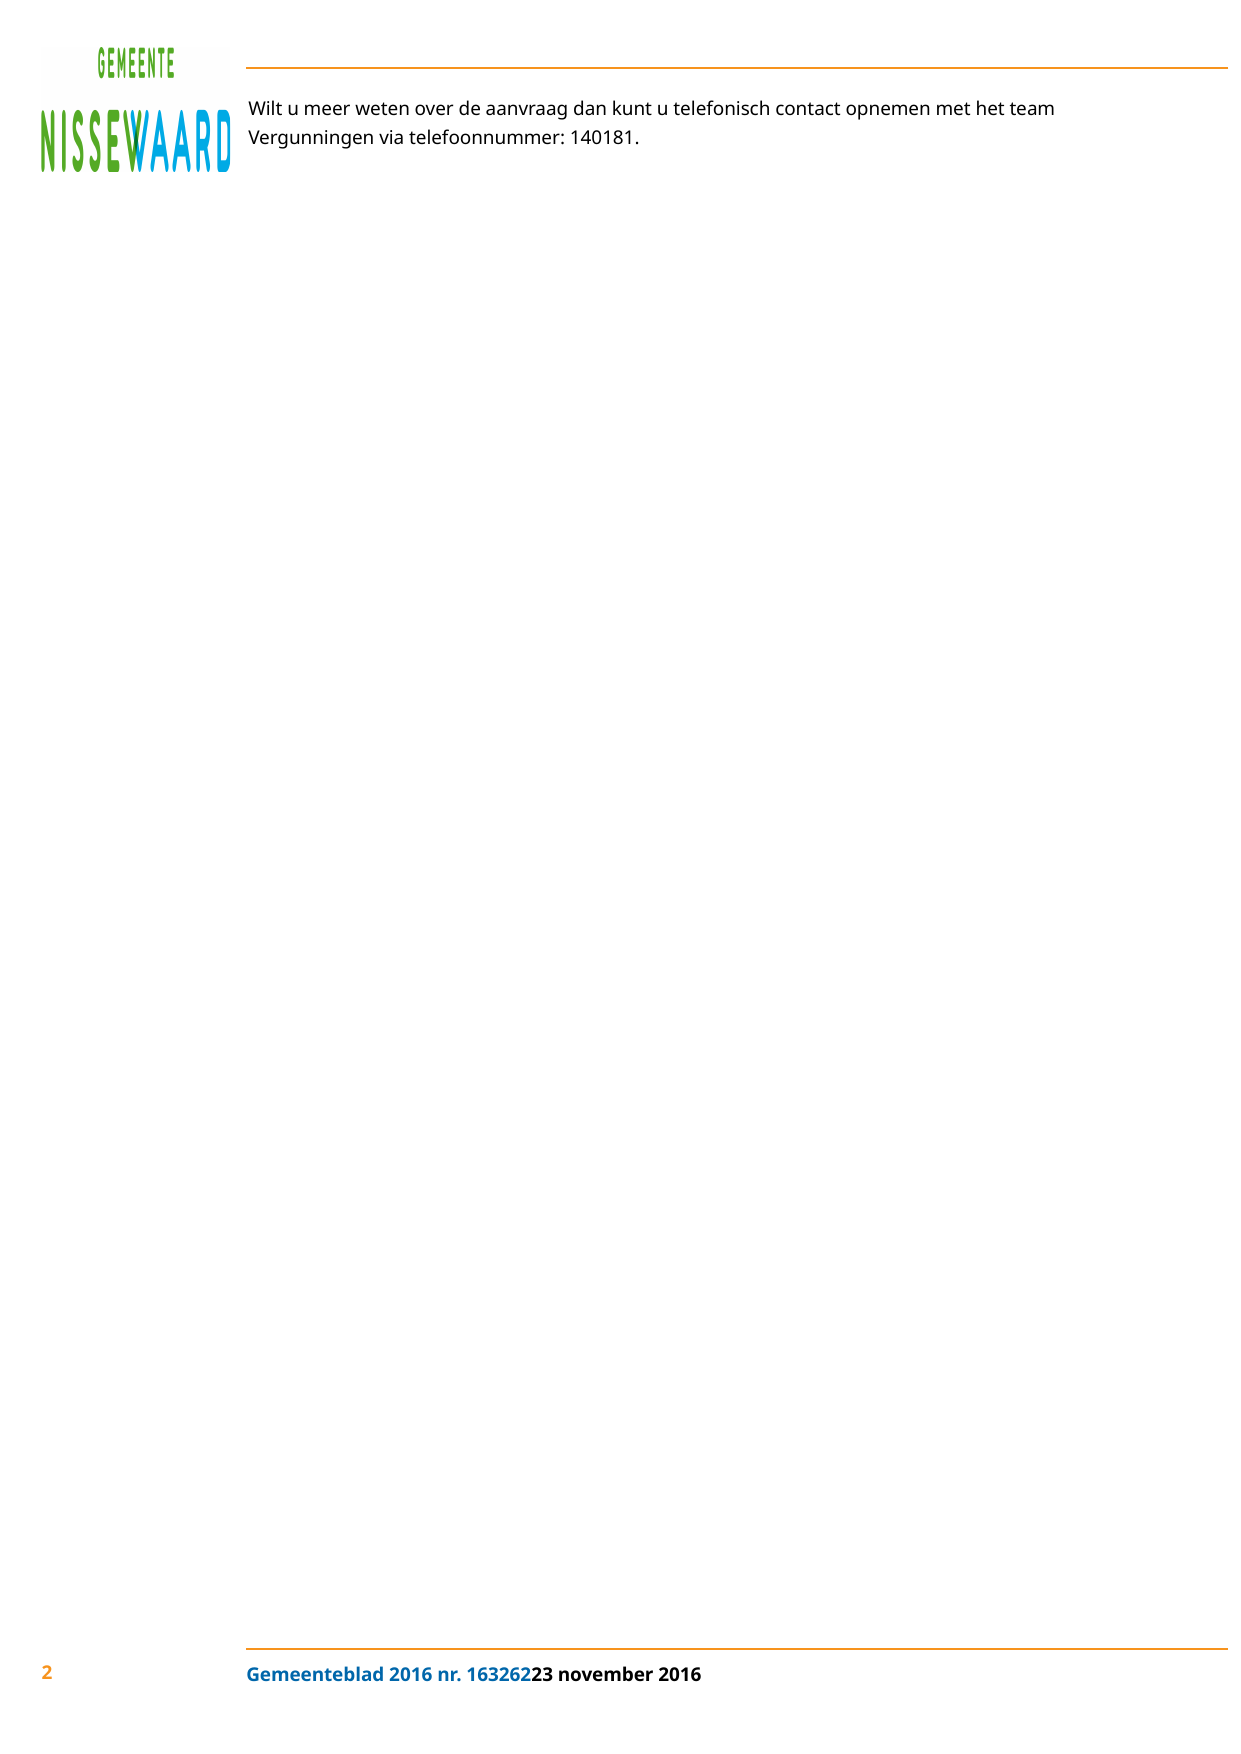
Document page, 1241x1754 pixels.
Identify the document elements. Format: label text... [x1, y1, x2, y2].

picture [200, 151, 206, 172]
picture [176, 157, 187, 172]
picture [222, 122, 227, 160]
picture [154, 157, 165, 172]
picture [41, 47, 231, 172]
picture [201, 122, 206, 138]
text Wilt u meer weten over de aanvraag dan kunt u telefonisch contact opnemen met het team Vergunningen via telefoonnummer: 140181. [248, 95, 1152, 150]
